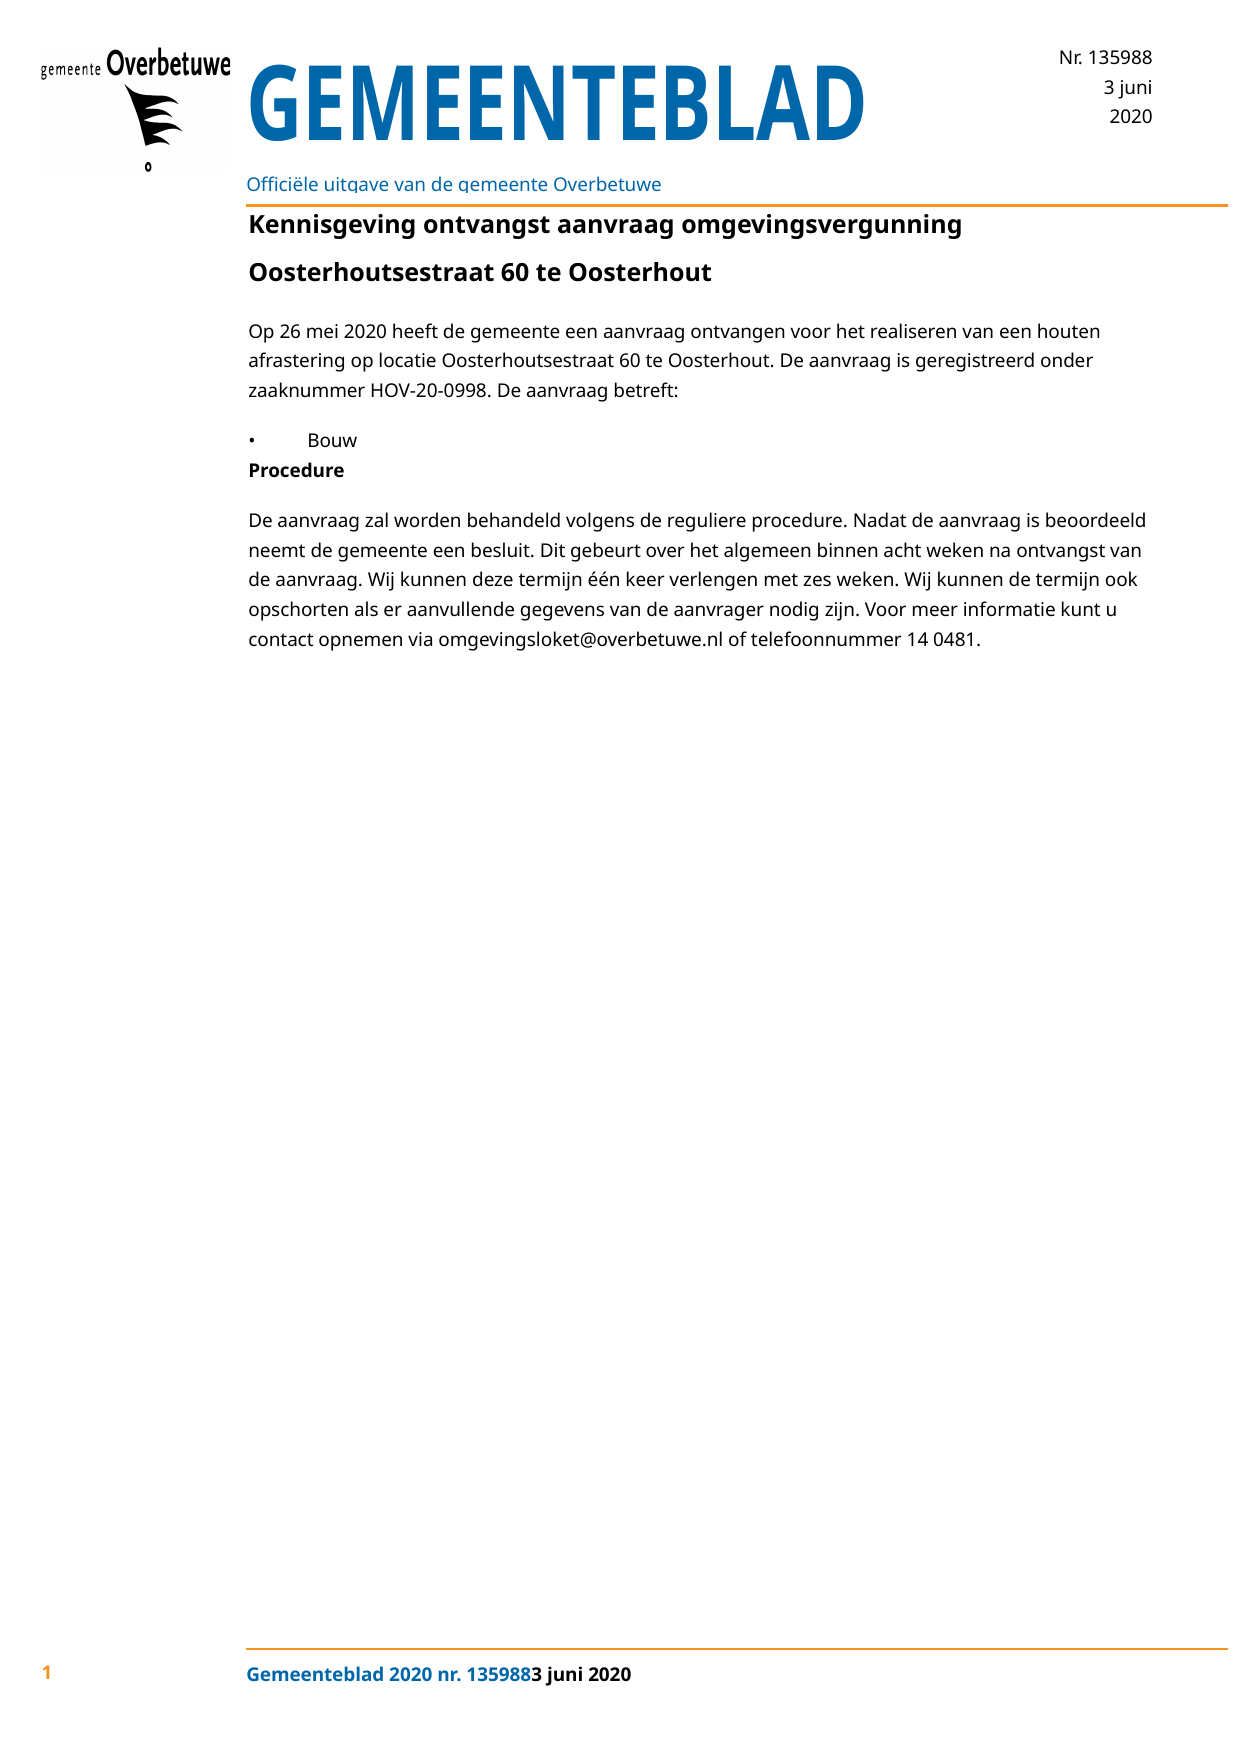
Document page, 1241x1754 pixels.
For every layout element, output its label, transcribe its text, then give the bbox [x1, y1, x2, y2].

text Kennisgeving ontvangst aanvraag omgevingsvergunning Oosterhoutsestraat 60 te Oosterhout [248, 207, 1152, 288]
list Bouw [248, 427, 1152, 453]
picture [41, 47, 231, 172]
text De aanvraag zal worden behandeld volgens de reguliere procedure. Nadat de aanvraag is beoordeeld neemt de gemeente een besluit. Dit gebeurt over het algemeen binnen acht weken na ontvangst van de aanvraag. Wij kunnen deze termijn één keer verlengen met zes weken. Wij kunnen de termijn ook opschorten als er aanvullende gegevens van de aanvrager nodig zijn. Voor meer informatie kunt u contact opnemen via omgevingsloket@overbetuwe.nl of telefoonnummer 14 0481. [248, 507, 1152, 652]
text Procedure [248, 457, 1152, 483]
text Op 26 mei 2020 heeft de gemeente een aanvraag ontvangen voor het realiseren van een houten afrastering op locatie Oosterhoutsestraat 60 te Oosterhout. De aanvraag is geregistreerd onder zaaknummer HOV-20-0998. De aanvraag betreft: [248, 318, 1152, 403]
